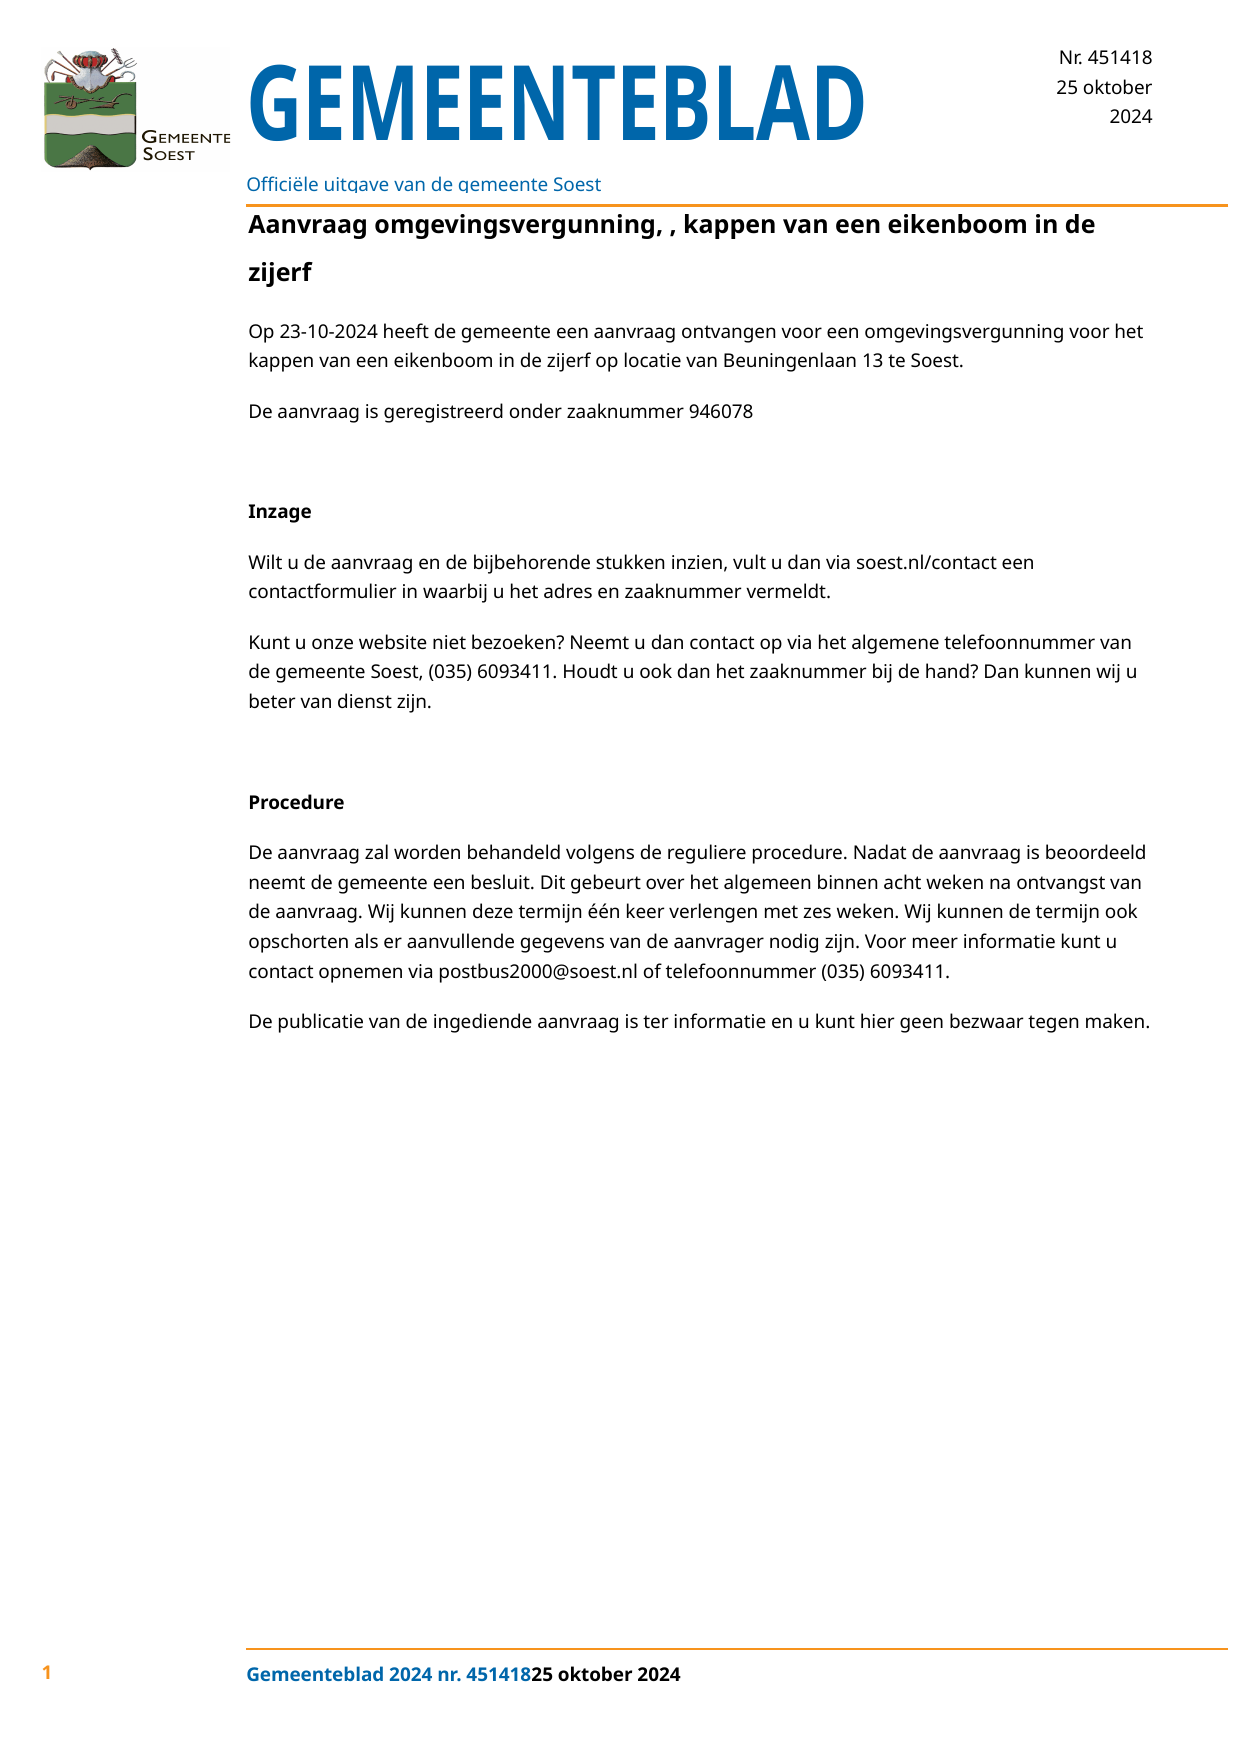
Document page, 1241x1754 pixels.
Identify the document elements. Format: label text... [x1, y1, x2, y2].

text Kunt u onze website niet bezoeken? Neemt u dan contact op via het algemene telefoonnummer van de gemeente Soest, (035) 6093411. Houdt u ook dan het zaaknummer bij de hand? Dan kunnen wij u beter van dienst zijn. [248, 629, 1152, 714]
text De aanvraag zal worden behandeld volgens de reguliere procedure. Nadat de aanvraag is beoordeeld neemt de gemeente een besluit. Dit gebeurt over het algemeen binnen acht weken na ontvangst van de aanvraag. Wij kunnen deze termijn één keer verlengen met zes weken. Wij kunnen de termijn ook opschorten als er aanvullende gegevens van de aanvrager nodig zijn. Voor meer informatie kunt u contact opnemen via postbus2000@soest.nl of telefoonnummer (035) 6093411. [248, 839, 1152, 984]
text Wilt u de aanvraag en de bijbehorende stukken inzien, vult u dan via soest.nl/contact een contactformulier in waarbij u het adres en zaaknummer vermeldt. [248, 549, 1152, 604]
text Procedure [248, 789, 1152, 815]
text Inzage [248, 499, 1152, 524]
picture [41, 47, 231, 172]
text Aanvraag omgevingsvergunning, , kappen van een eikenboom in de zijerf [248, 207, 1152, 288]
text De aanvraag is geregistreerd onder zaaknummer 946078 [248, 398, 1152, 424]
text De publicatie van de ingediende aanvraag is ter informatie en u kunt hier geen bezwaar tegen maken. [248, 1008, 1152, 1034]
text Op 23-10-2024 heeft de gemeente een aanvraag ontvangen voor een omgevingsvergunning voor het kappen van een eikenboom in de zijerf op locatie van Beuningenlaan 13 te Soest. [248, 318, 1152, 373]
